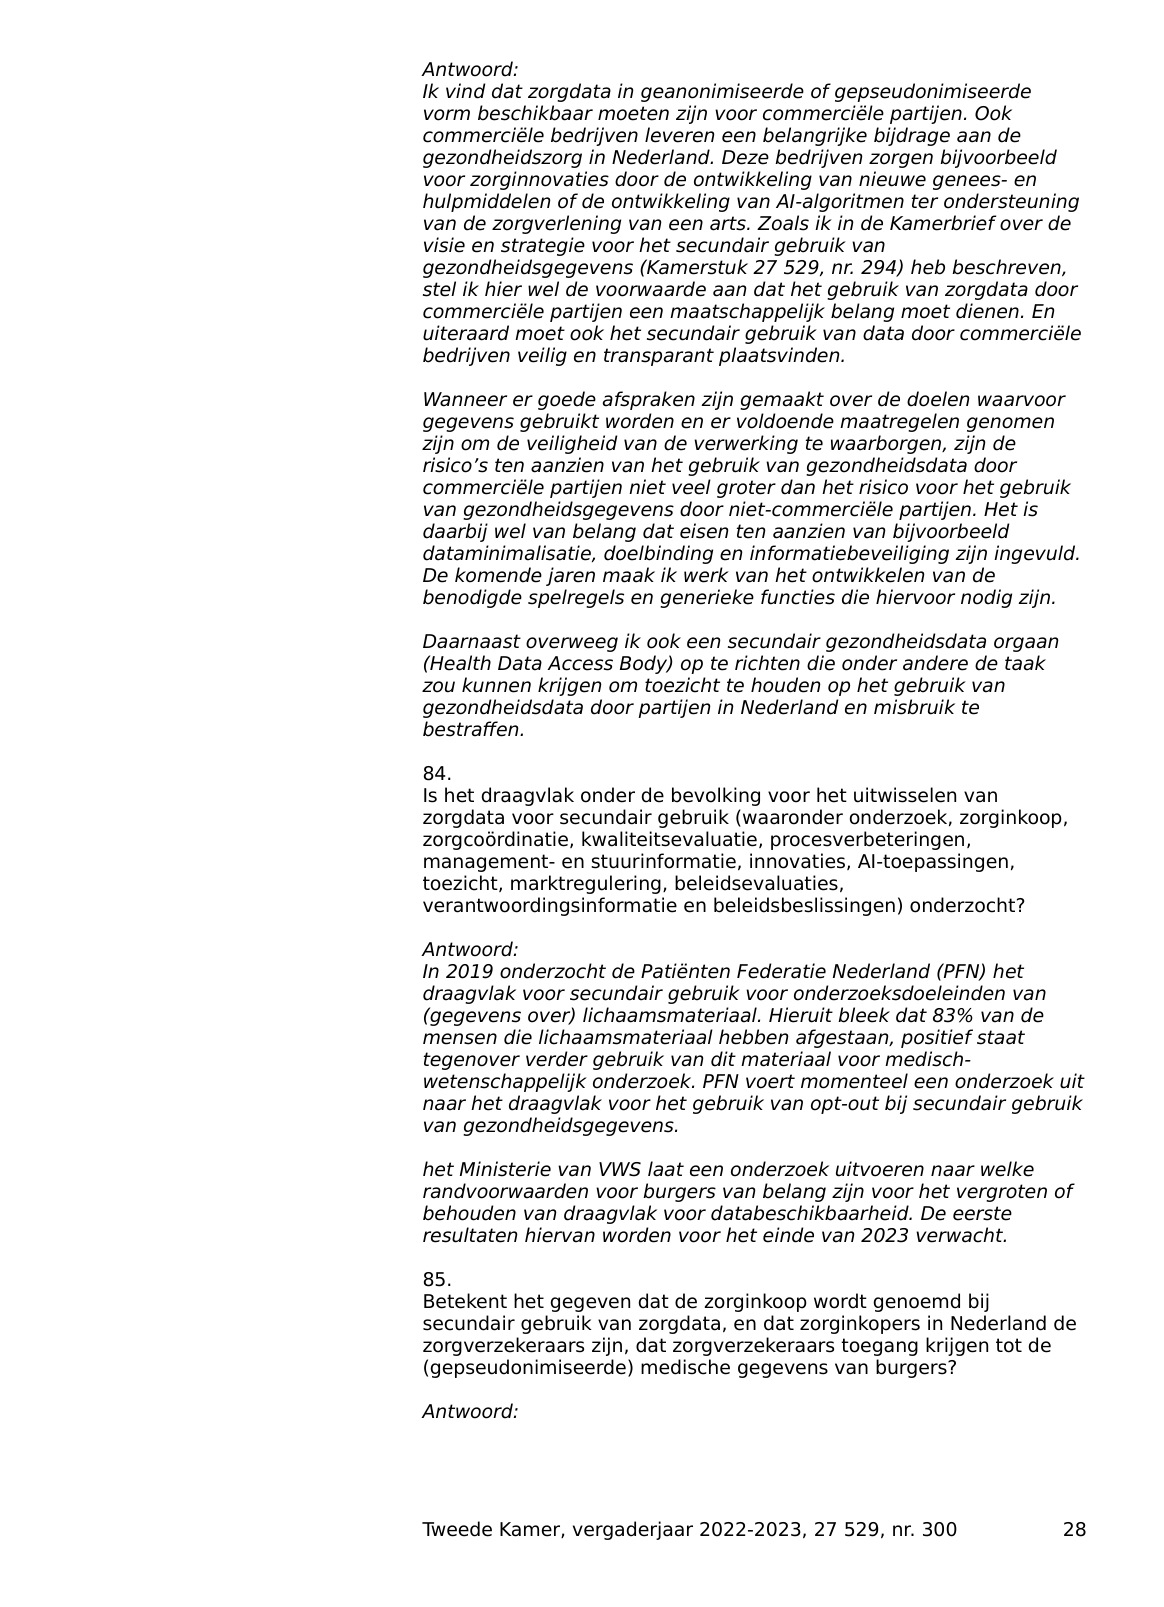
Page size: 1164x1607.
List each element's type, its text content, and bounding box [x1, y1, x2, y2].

text Ik vind dat zorgdata in geanonimiseerde of gepseudonimiseerde vorm beschikbaar moeten zijn voor commerciële partijen. Ook commerciële bedrijven leveren een belangrijke bijdrage aan de gezondheidszorg in Nederland. Deze bedrijven zorgen bijvoorbeeld voor zorginnovaties door de ontwikkeling van nieuwe genees- en hulpmiddelen of de ontwikkeling van AI-algoritmen ter ondersteuning van de zorgverlening van een arts. Zoals ik in de Kamerbrief over de visie en strategie voor het secundair gebruik van gezondheidsgegevens (Kamerstuk 27 529, nr. 294) heb beschreven, stel ik hier wel de voorwaarde aan dat het gebruik van zorgdata door commerciële partijen een maatschappelijk belang moet dienen. En uiteraard moet ook het secundair gebruik van data door commerciële bedrijven veilig en transparant plaatsvinden. [422, 81, 1087, 367]
text Antwoord: [422, 1401, 1087, 1423]
text In 2019 onderzocht de Patiënten Federatie Nederland (PFN) het draagvlak voor secundair gebruik voor onderzoeksdoeleinden van (gegevens over) lichaamsmateriaal. Hieruit bleek dat 83% van de mensen die lichaamsmateriaal hebben afgestaan, positief staat tegenover verder gebruik van dit materiaal voor medisch-wetenschappelijk onderzoek. PFN voert momenteel een onderzoek uit naar het draagvlak voor het gebruik van opt-out bij secundair gebruik van gezondheidsgegevens. [422, 961, 1087, 1137]
text het Ministerie van VWS laat een onderzoek uitvoeren naar welke randvoorwaarden voor burgers van belang zijn voor het vergroten of behouden van draagvlak voor databeschikbaarheid. De eerste resultaten hiervan worden voor het einde van 2023 verwacht. [422, 1159, 1087, 1247]
text Is het draagvlak onder de bevolking voor het uitwisselen van zorgdata voor secundair gebruik (waaronder onderzoek, zorginkoop, zorgcoördinatie, kwaliteitsevaluatie, procesverbeteringen, management- en stuurinformatie, innovaties, AI-toepassingen, toezicht, marktregulering, beleidsevaluaties, verantwoordingsinformatie en beleidsbeslissingen) onderzocht? [422, 785, 1087, 917]
text 85. [422, 1269, 1087, 1291]
text Betekent het gegeven dat de zorginkoop wordt genoemd bij secundair gebruik van zorgdata, en dat zorginkopers in Nederland de zorgverzekeraars zijn, dat zorgverzekeraars toegang krijgen tot de (gepseudonimiseerde) medische gegevens van burgers? [422, 1291, 1087, 1379]
text 84. [422, 763, 1087, 785]
text Antwoord: [422, 59, 1087, 81]
text Wanneer er goede afspraken zijn gemaakt over de doelen waarvoor gegevens gebruikt worden en er voldoende maatregelen genomen zijn om de veiligheid van de verwerking te waarborgen, zijn de risico’s ten aanzien van het gebruik van gezondheidsdata door commerciële partijen niet veel groter dan het risico voor het gebruik van gezondheidsgegevens door niet-commerciële partijen. Het is daarbij wel van belang dat eisen ten aanzien van bijvoorbeeld dataminimalisatie, doelbinding en informatiebeveiliging zijn ingevuld. De komende jaren maak ik werk van het ontwikkelen van de benodigde spelregels en generieke functies die hiervoor nodig zijn. [422, 389, 1087, 609]
text Daarnaast overweeg ik ook een secundair gezondheidsdata orgaan (Health Data Access Body) op te richten die onder andere de taak zou kunnen krijgen om toezicht te houden op het gebruik van gezondheidsdata door partijen in Nederland en misbruik te bestraffen. [422, 631, 1087, 741]
text Antwoord: [422, 939, 1087, 961]
